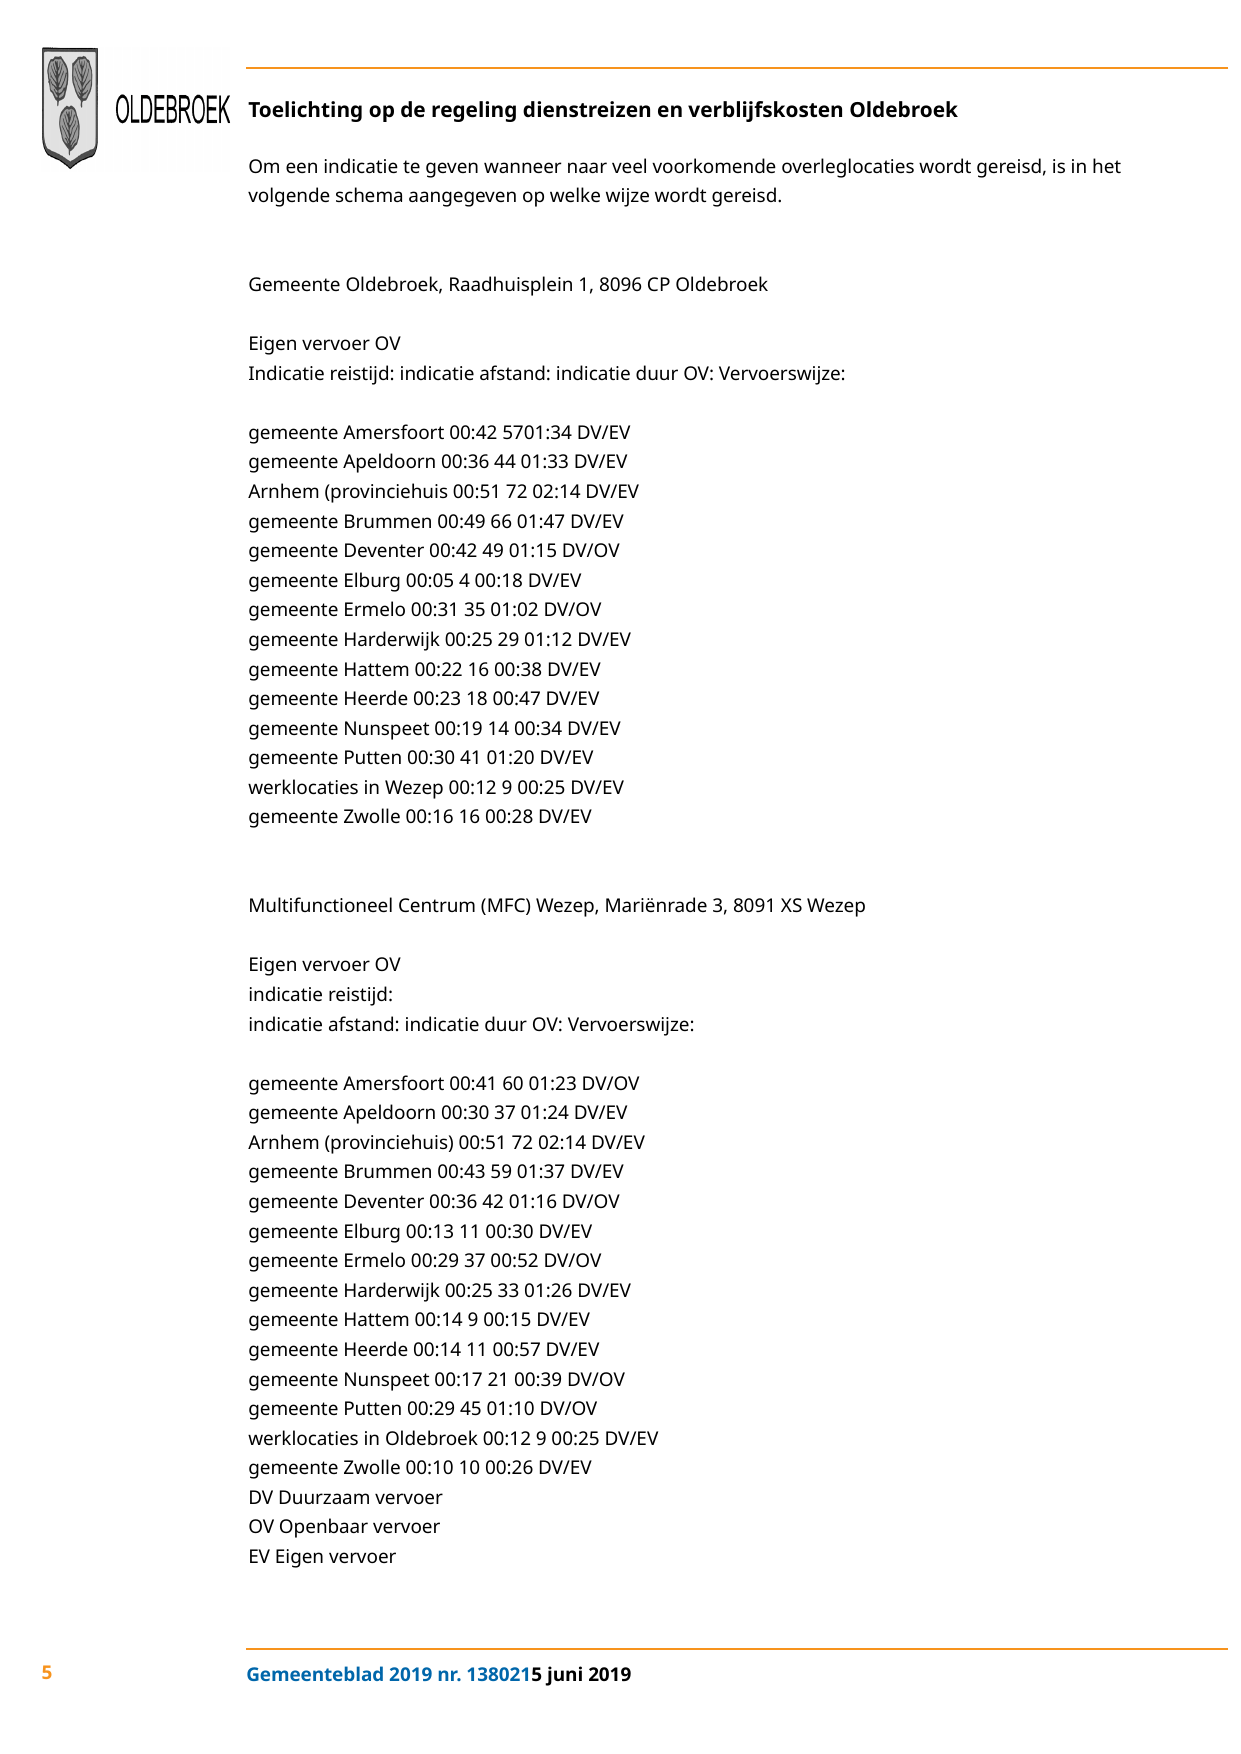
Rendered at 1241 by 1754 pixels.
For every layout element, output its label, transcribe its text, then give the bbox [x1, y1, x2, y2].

text gemeente Amersfoort 00:41 60 01:23 DV/OV [248, 1070, 1152, 1096]
text gemeente Elburg 00:13 11 00:30 DV/EV [248, 1218, 1152, 1244]
text gemeente Putten 00:30 41 01:20 DV/EV [248, 744, 1152, 770]
text gemeente Brummen 00:49 66 01:47 DV/EV [248, 508, 1152, 534]
text gemeente Apeldoorn 00:30 37 01:24 DV/EV [248, 1099, 1152, 1125]
text gemeente Amersfoort 00:42 5701:34 DV/EV [248, 419, 1152, 445]
text gemeente Heerde 00:14 11 00:57 DV/EV [248, 1336, 1152, 1362]
text gemeente Brummen 00:43 59 01:37 DV/EV [248, 1159, 1152, 1184]
text gemeente Heerde 00:23 18 00:47 DV/EV [248, 685, 1152, 711]
text Eigen vervoer OV [248, 952, 1152, 977]
text Eigen vervoer OV [248, 330, 1152, 356]
text Indicatie reistijd: indicatie afstand: indicatie duur OV: Vervoerswijze: [248, 360, 1152, 386]
text Arnhem (provinciehuis 00:51 72 02:14 DV/EV [248, 478, 1152, 504]
text EV Eigen vervoer [248, 1543, 1152, 1569]
text gemeente Apeldoorn 00:36 44 01:33 DV/EV [248, 449, 1152, 474]
text gemeente Elburg 00:05 4 00:18 DV/EV [248, 567, 1152, 593]
text gemeente Deventer 00:42 49 01:15 DV/OV [248, 537, 1152, 563]
text Arnhem (provinciehuis) 00:51 72 02:14 DV/EV [248, 1129, 1152, 1155]
text Gemeente Oldebroek, Raadhuisplein 1, 8096 CP Oldebroek [248, 271, 1152, 297]
picture [41, 47, 231, 172]
text gemeente Harderwijk 00:25 29 01:12 DV/EV [248, 626, 1152, 652]
text gemeente Harderwijk 00:25 33 01:26 DV/EV [248, 1277, 1152, 1303]
text gemeente Deventer 00:36 42 01:16 DV/OV [248, 1188, 1152, 1214]
text gemeente Nunspeet 00:19 14 00:34 DV/EV [248, 715, 1152, 741]
text gemeente Zwolle 00:10 10 00:26 DV/EV [248, 1454, 1152, 1480]
text indicatie reistijd: [248, 981, 1152, 1007]
text gemeente Putten 00:29 45 01:10 DV/OV [248, 1395, 1152, 1421]
text gemeente Ermelo 00:31 35 01:02 DV/OV [248, 597, 1152, 622]
text gemeente Hattem 00:14 9 00:15 DV/EV [248, 1307, 1152, 1332]
text werklocaties in Oldebroek 00:12 9 00:25 DV/EV [248, 1425, 1152, 1451]
text gemeente Nunspeet 00:17 21 00:39 DV/OV [248, 1366, 1152, 1392]
text Multifunctioneel Centrum (MFC) Wezep, Mariënrade 3, 8091 XS Wezep [248, 892, 1152, 918]
text gemeente Ermelo 00:29 37 00:52 DV/OV [248, 1247, 1152, 1273]
text werklocaties in Wezep 00:12 9 00:25 DV/EV [248, 774, 1152, 800]
text gemeente Zwolle 00:16 16 00:28 DV/EV [248, 804, 1152, 829]
text DV Duurzaam vervoer [248, 1484, 1152, 1510]
text OV Openbaar vervoer [248, 1514, 1152, 1539]
text Om een indicatie te geven wanneer naar veel voorkomende overleglocaties wordt gereisd, is in het volgende schema aangegeven op welke wijze wordt gereisd. [248, 153, 1152, 208]
text indicatie afstand: indicatie duur OV: Vervoerswijze: [248, 1011, 1152, 1037]
text Toelichting op de regeling dienstreizen en verblijfskosten Oldebroek [248, 95, 1152, 123]
text gemeente Hattem 00:22 16 00:38 DV/EV [248, 656, 1152, 682]
